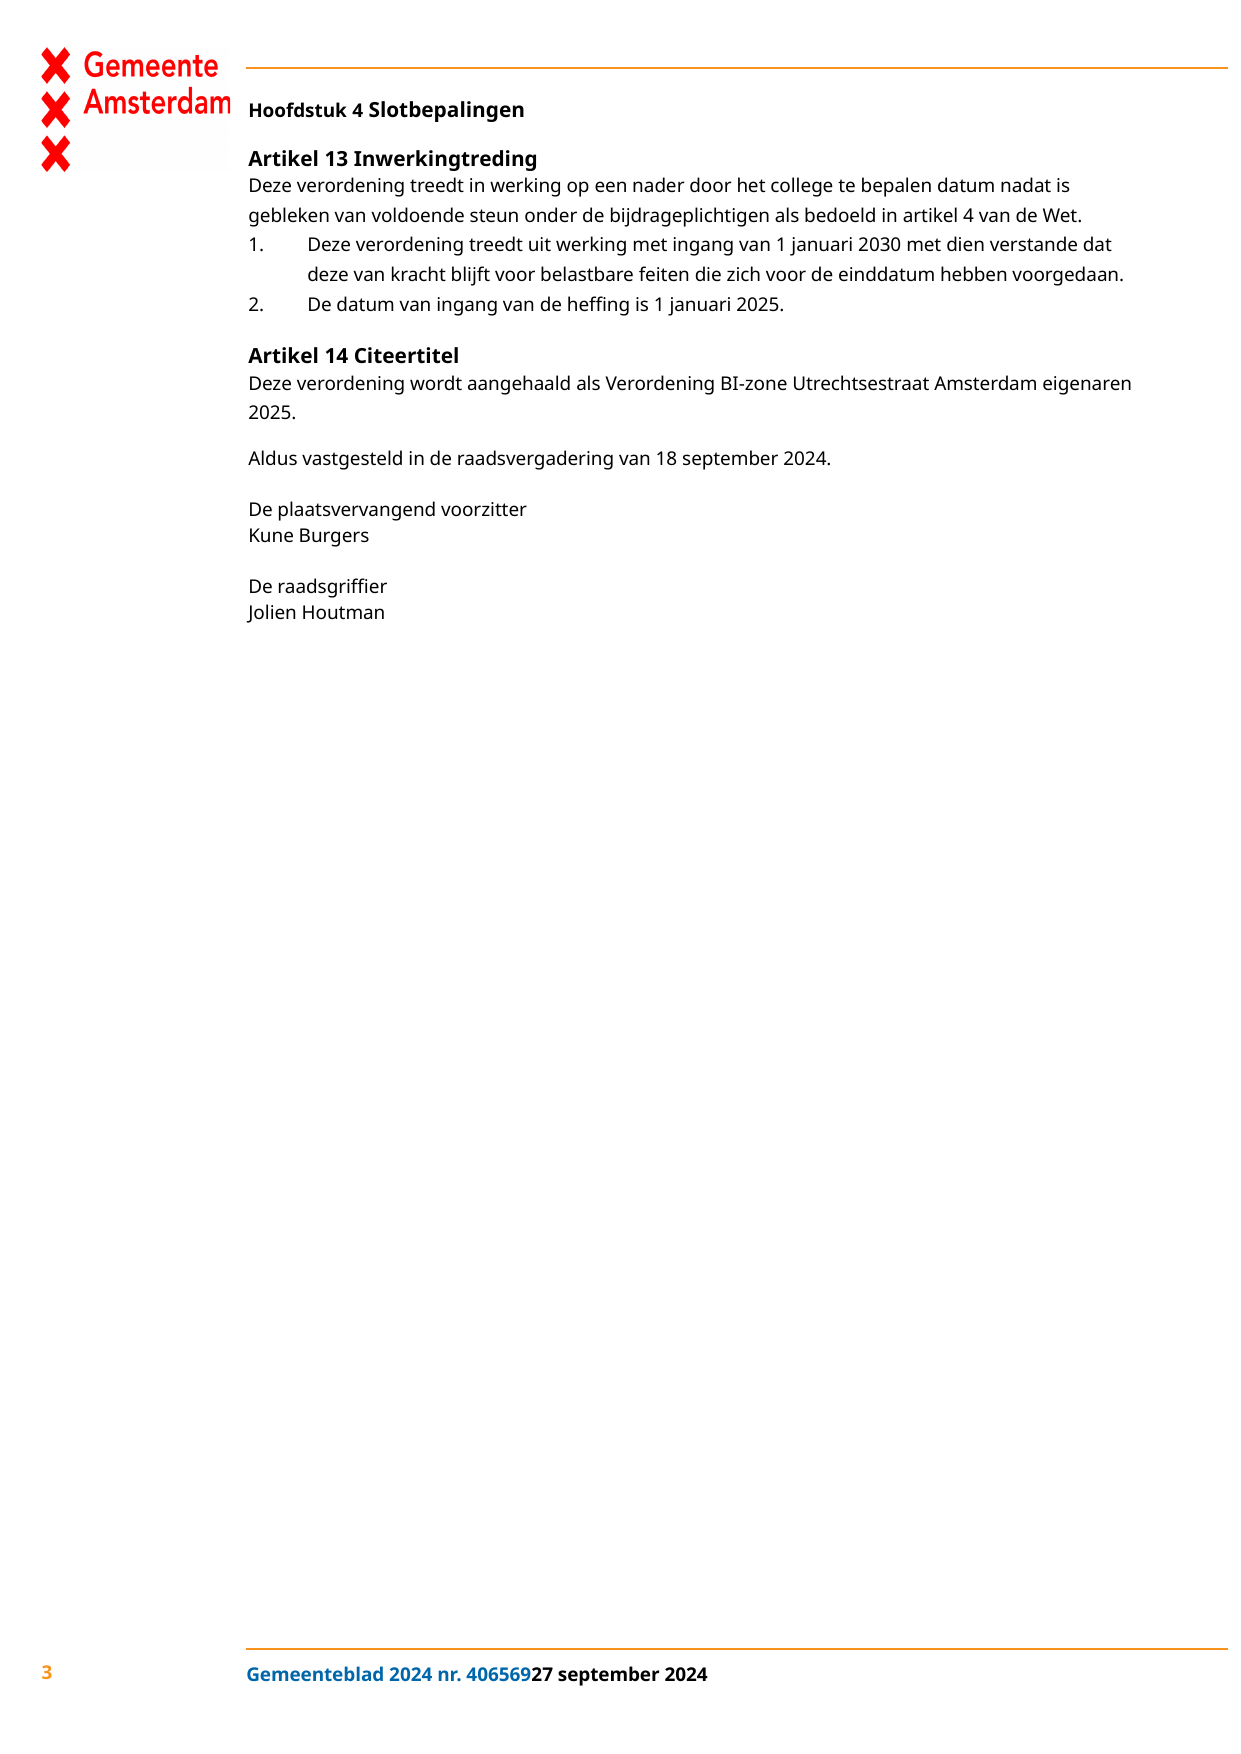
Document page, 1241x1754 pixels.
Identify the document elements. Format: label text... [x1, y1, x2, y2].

text Deze verordening treedt in werking op een nader door het college te bepalen datum nadat is gebleken van voldoende steun onder de bijdrageplichtigen als bedoeld in artikel 4 van de Wet. [248, 172, 1152, 228]
list De datum van ingang van de heffing is 1 januari 2025. [248, 291, 1152, 317]
text De plaatsvervangend voorzitter [248, 496, 1152, 522]
picture [41, 47, 231, 172]
text Aldus vastgesteld in de raadsvergadering van 18 september 2024. [248, 445, 1152, 471]
text Artikel 13 Inwerkingtreding [248, 144, 1152, 172]
text Artikel 14 Citeertitel [248, 341, 1152, 370]
text Jolien Houtman [248, 599, 1152, 625]
text De raadsgriffier [248, 573, 1152, 599]
list Deze verordening treedt uit werking met ingang van 1 januari 2030 met dien verstande dat deze van kracht blijft voor belastbare feiten die zich voor de einddatum hebben voorgedaan. [248, 232, 1152, 287]
text Kune Burgers [248, 522, 1152, 548]
text Deze verordening wordt aangehaald als Verordening BI-zone Utrechtsestraat Amsterdam eigenaren 2025. [248, 370, 1152, 425]
text Hoofdstuk 4 Slotbepalingen [248, 95, 1152, 123]
